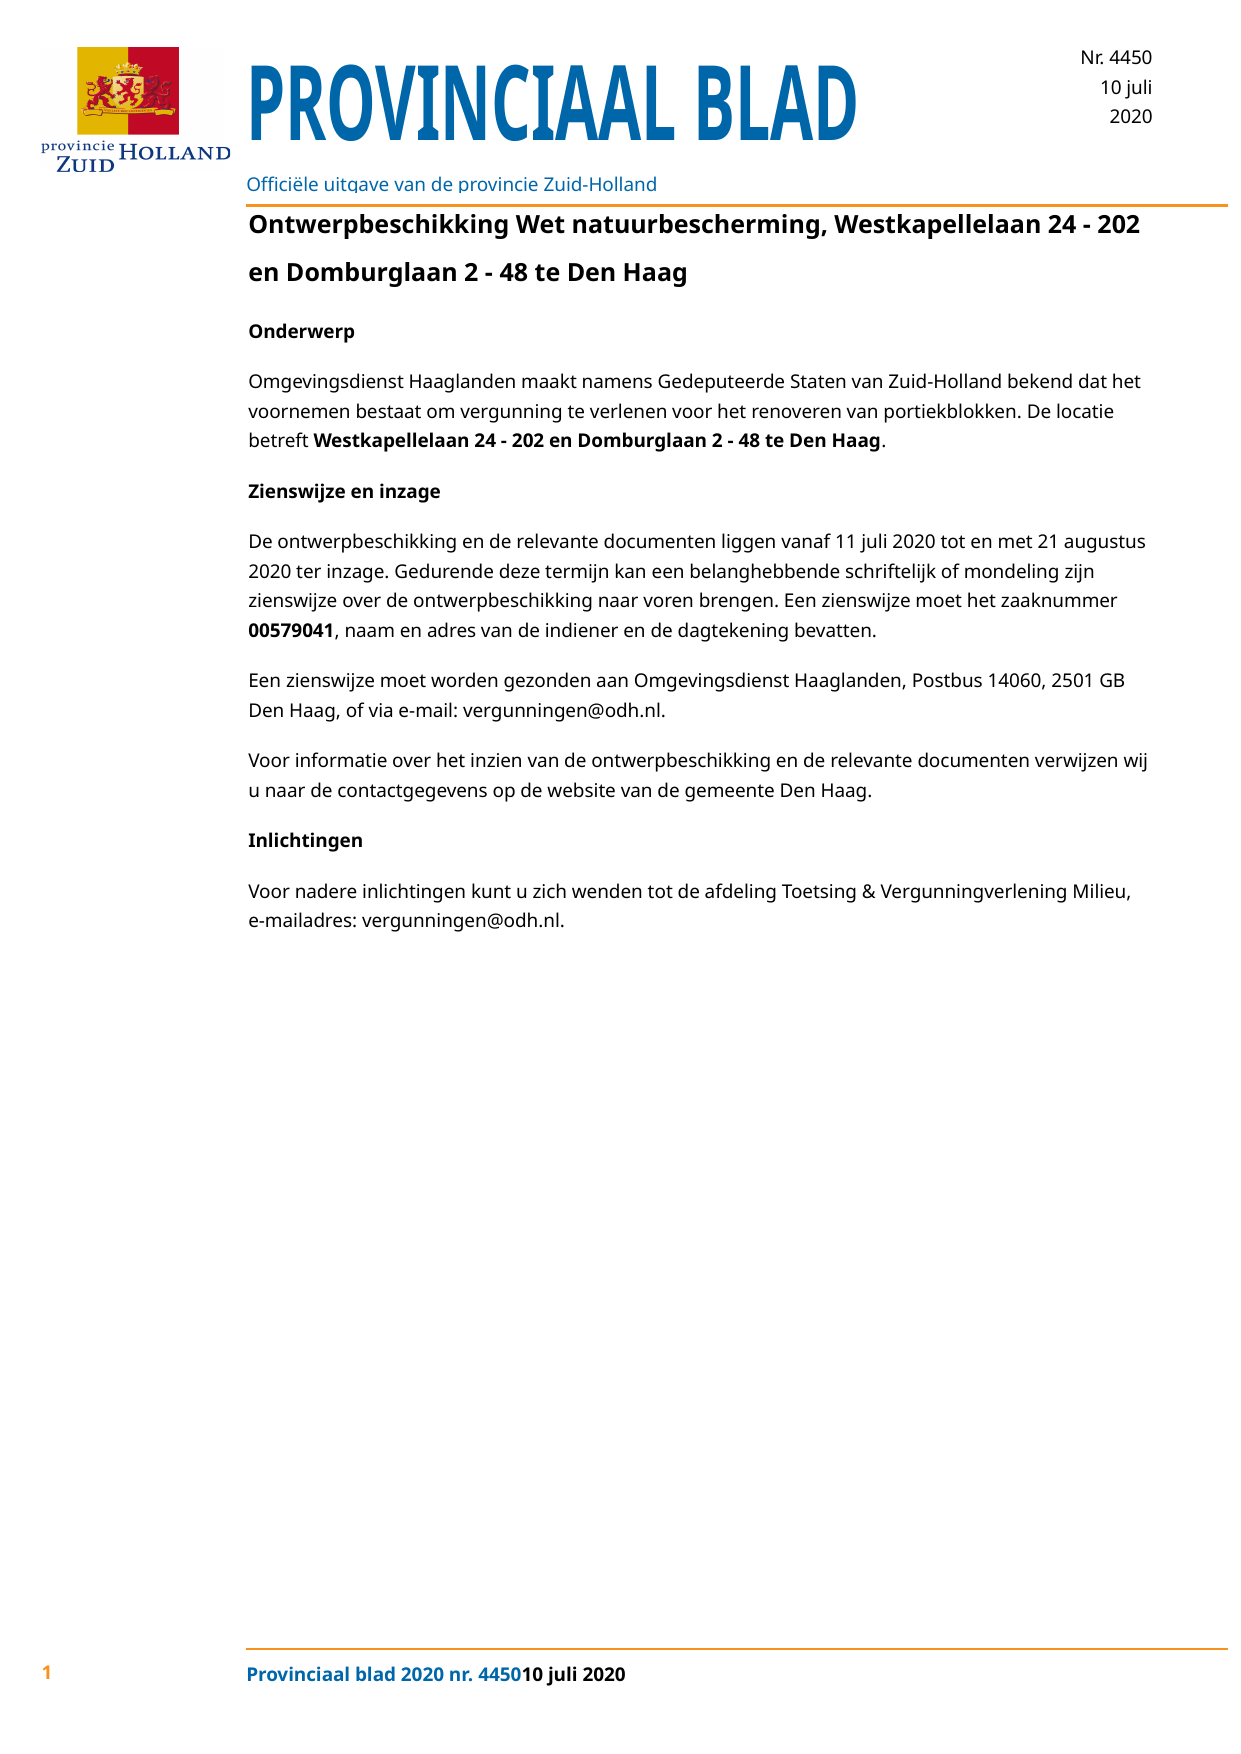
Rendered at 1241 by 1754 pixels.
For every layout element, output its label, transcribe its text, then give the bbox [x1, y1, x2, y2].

text Voor nadere inlichtingen kunt u zich wenden tot de afdeling Toetsing & Vergunningverlening Milieu, e-mailadres: vergunningen@odh.nl. [248, 878, 1152, 933]
text Voor informatie over het inzien van de ontwerpbeschikking en de relevante documenten verwijzen wij u naar de contactgegevens op de website van de gemeente Den Haag. [248, 747, 1152, 803]
text Een zienswijze moet worden gezonden aan Omgevingsdienst Haaglanden, Postbus 14060, 2501 GB Den Haag, of via e-mail: vergunningen@odh.nl. [248, 667, 1152, 723]
text Omgevingsdienst Haaglanden maakt namens Gedeputeerde Staten van Zuid-Holland bekend dat het voornemen bestaat om vergunning te verlenen voor het renoveren van portiekblokken. De locatie betreft Westkapellelaan 24 - 202 en Domburglaan 2 - 48 te Den Haag. [248, 368, 1152, 453]
text Onderwerp [248, 318, 1152, 344]
text Ontwerpbeschikking Wet natuurbescherming, Westkapellelaan 24 - 202 en Domburglaan 2 - 48 te Den Haag [248, 207, 1152, 288]
picture [41, 47, 231, 172]
text Zienswijze en inzage [248, 478, 1152, 504]
text Inlichtingen [248, 827, 1152, 853]
text De ontwerpbeschikking en de relevante documenten liggen vanaf 11 juli 2020 tot en met 21 augustus 2020 ter inzage. Gedurende deze termijn kan een belanghebbende schriftelijk of mondeling zijn zienswijze over de ontwerpbeschikking naar voren brengen. Een zienswijze moet het zaaknummer 00579041, naam en adres van de indiener en de dagtekening bevatten. [248, 528, 1152, 643]
